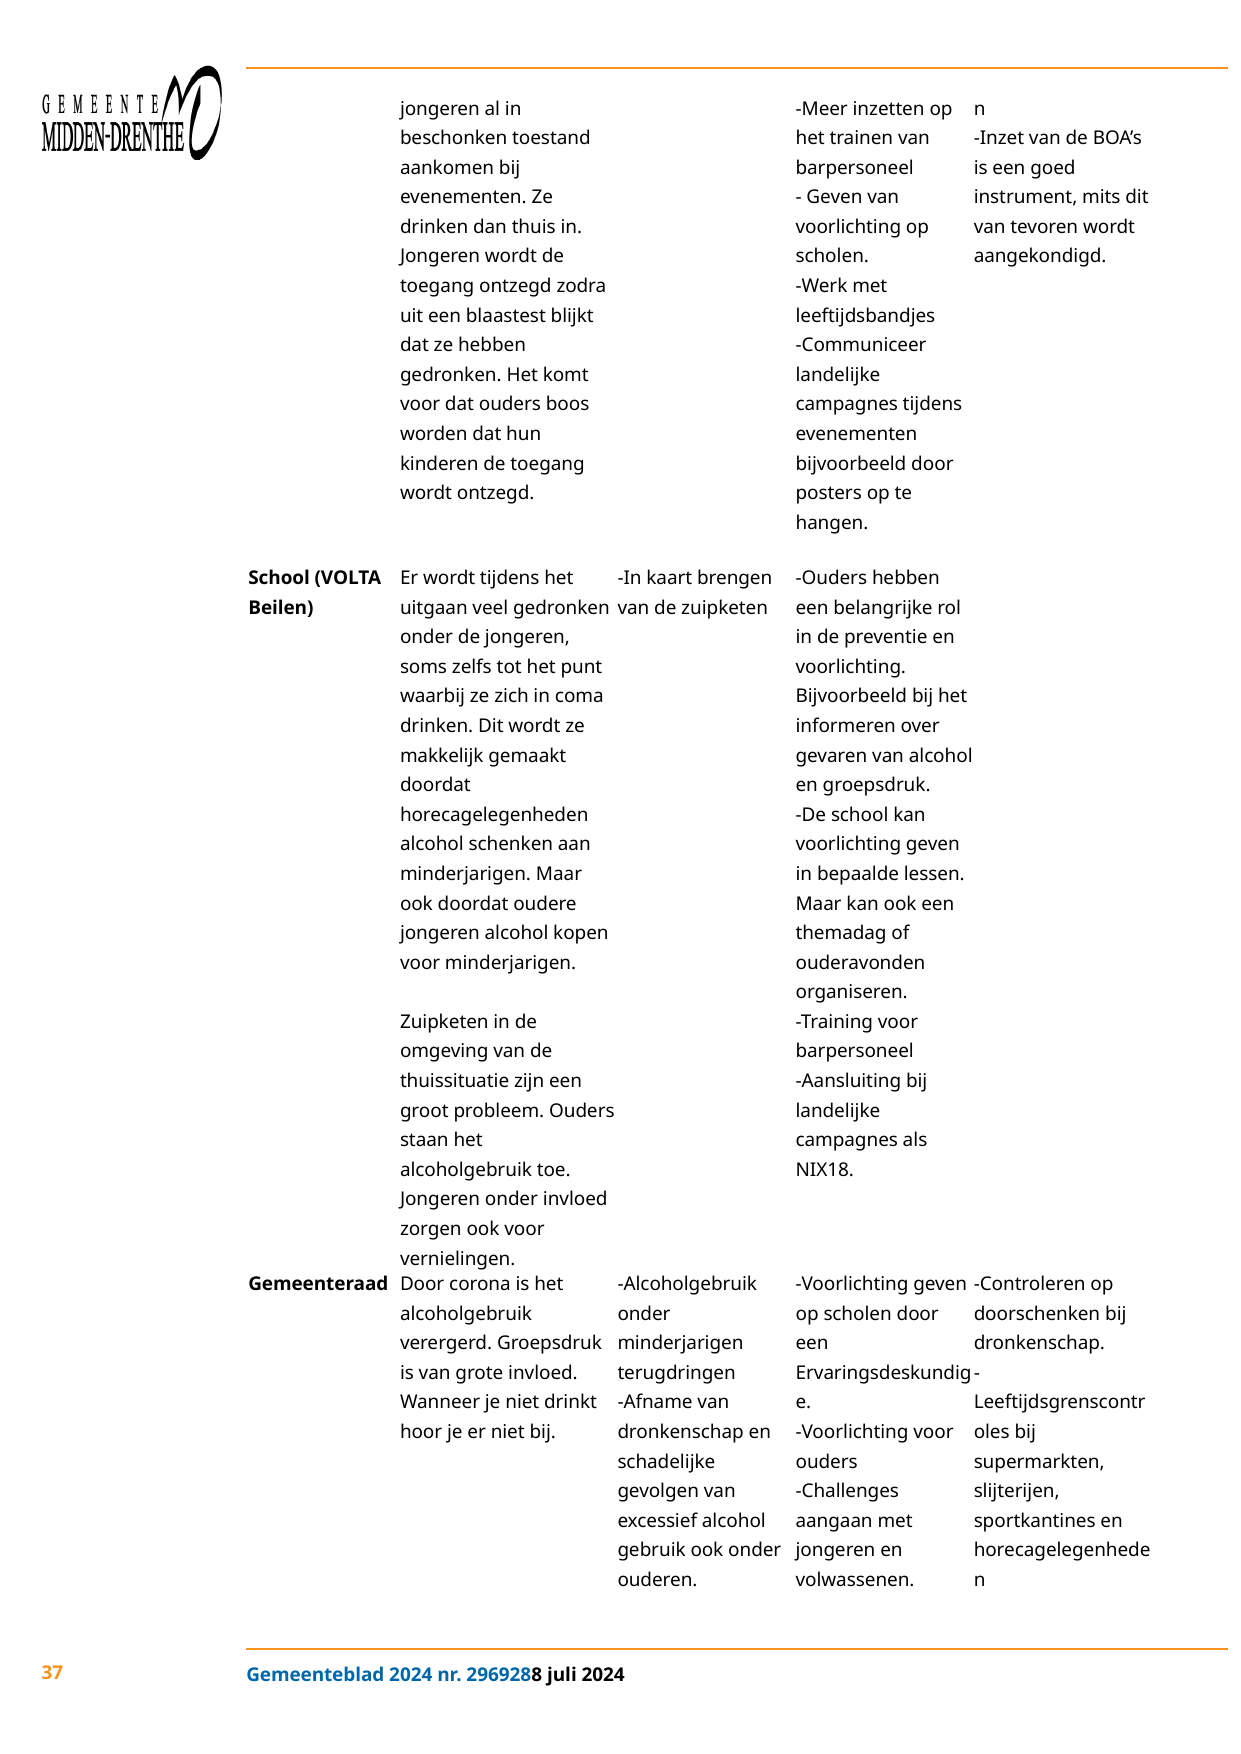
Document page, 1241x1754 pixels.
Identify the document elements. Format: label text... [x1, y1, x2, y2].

table_cell -Alcoholgebruik onder minderjarigen terugdringen -Afname van dronkenschap en schadelijke gevolgen van excessief alcohol gebruik ook onder ouderen. [617, 1270, 795, 1592]
table_cell School (VOLTA Beilen) [248, 564, 400, 1270]
table_cell [248, 95, 400, 564]
table_cell -Voorlichting geven op scholen door een Ervaringsdeskundige. -Voorlichting voor ouders -Challenges aangaan met jongeren en volwassenen. [795, 1270, 973, 1592]
picture [41, 47, 231, 172]
table_cell Gemeenteraad [248, 1270, 400, 1592]
table_cell -Ouders hebben een belangrijke rol in de preventie en voorlichting. Bijvoorbeeld bij het informeren over gevaren van alcohol en groepsdruk. -De school kan voorlichting geven in bepaalde lessen. Maar kan ook een themadag of ouderavonden organiseren. -Training voor barpersoneel -Aansluiting bij landelijke campagnes als NIX18. [795, 564, 973, 1270]
table_cell [617, 95, 795, 564]
table_cell Door corona is het alcoholgebruik verergerd. Groepsdruk is van grote invloed. Wanneer je niet drinkt hoor je er niet bij. [400, 1270, 617, 1592]
table_cell -In kaart brengen van de zuipketen [617, 564, 795, 1270]
table_cell Er wordt tijdens het uitgaan veel gedronken onder de jongeren, soms zelfs tot het punt waarbij ze zich in coma drinken. Dit wordt ze makkelijk gemaakt doordat horecagelegenheden alcohol schenken aan minderjarigen. Maar ook doordat oudere jongeren alcohol kopen voor minderjarigen. Zuipketen in de omgeving van de thuissituatie zijn een groot probleem. Ouders staan het alcoholgebruik toe. Jongeren onder invloed zorgen ook voor vernielingen. [400, 564, 617, 1270]
table_cell n -Inzet van de BOA’s is een goed instrument, mits dit van tevoren wordt aangekondigd. [974, 95, 1152, 564]
table_cell -Meer inzetten op het trainen van barpersoneel - Geven van voorlichting op scholen. -Werk met leeftijdsbandjes -Communiceer landelijke campagnes tijdens evenementen bijvoorbeeld door posters op te hangen. [795, 95, 973, 564]
table_cell jongeren al in beschonken toestand aankomen bij evenementen. Ze drinken dan thuis in. Jongeren wordt de toegang ontzegd zodra uit een blaastest blijkt dat ze hebben gedronken. Het komt voor dat ouders boos worden dat hun kinderen de toegang wordt ontzegd. [400, 95, 617, 564]
table_cell [974, 564, 1152, 1270]
table_cell -Controleren op doorschenken bij dronkenschap. -Leeftijdsgrenscontroles bij supermarkten, slijterijen, sportkantines en horecagelegenheden [974, 1270, 1152, 1592]
